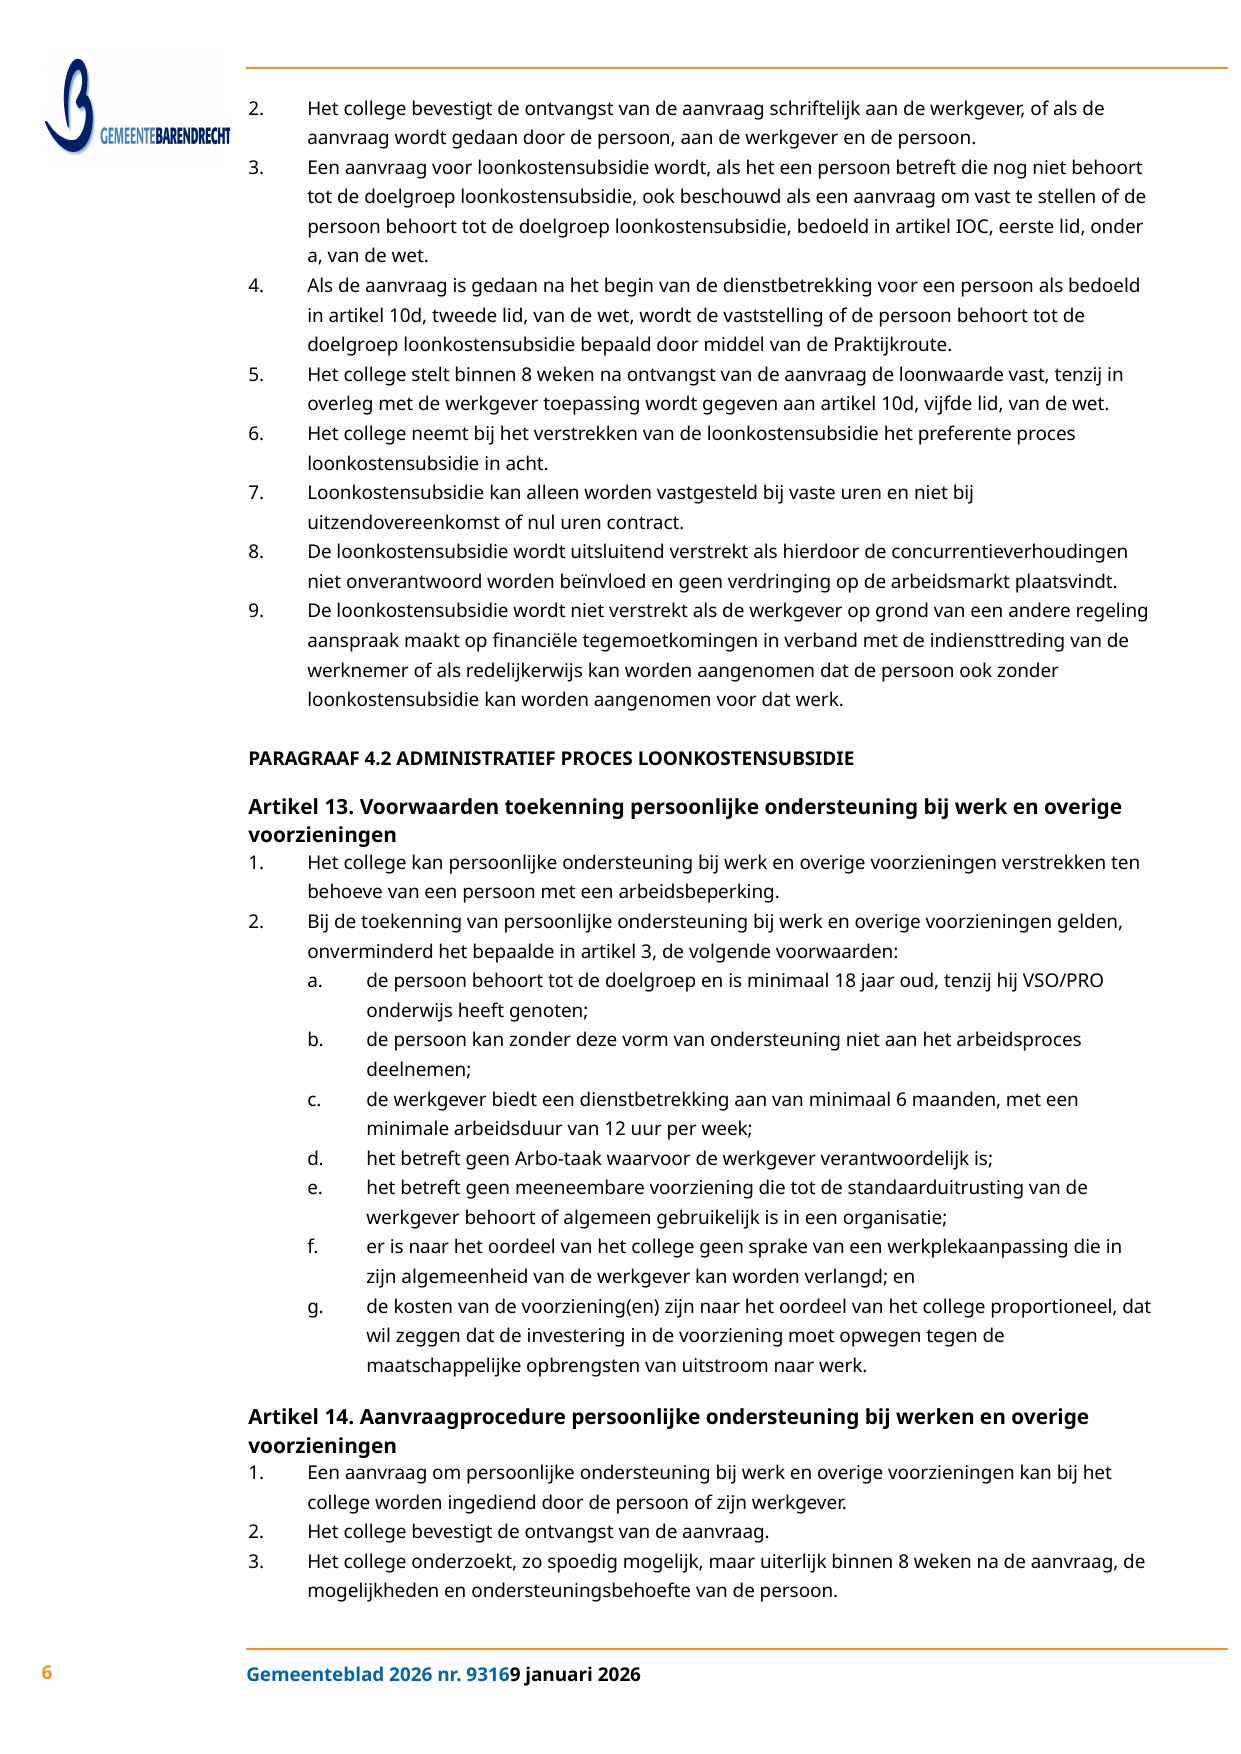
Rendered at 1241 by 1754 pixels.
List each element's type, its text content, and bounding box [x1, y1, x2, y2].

list het betreft geen meeneembare voorziening die tot de standaarduitrusting van de werkgever behoort of algemeen gebruikelijk is in een organisatie; [307, 1174, 1152, 1230]
list Loonkostensubsidie kan alleen worden vastgesteld bij vaste uren en niet bij uitzendovereenkomst of nul uren contract. [248, 479, 1152, 535]
list de persoon kan zonder deze vorm van ondersteuning niet aan het arbeidsproces deelnemen; [307, 1027, 1152, 1082]
text Artikel 13. Voorwaarden toekenning persoonlijke ondersteuning bij werk en overige voorzieningen [248, 792, 1152, 849]
list Bij de toekenning van persoonlijke ondersteuning bij werk en overige voorzieningen gelden, onverminderd het bepaalde in artikel 3, de volgende voorwaarden: [248, 908, 1152, 963]
list de werkgever biedt een dienstbetrekking aan van minimaal 6 maanden, met een minimale arbeidsduur van 12 uur per week; [307, 1086, 1152, 1141]
list Het college bevestigt de ontvangst van de aanvraag. [248, 1518, 1152, 1544]
list er is naar het oordeel van het college geen sprake van een werkplekaanpassing die in zijn algemeenheid van de werkgever kan worden verlangd; en [307, 1234, 1152, 1289]
list het betreft geen Arbo-taak waarvoor de werkgever verantwoordelijk is; [307, 1145, 1152, 1171]
list De loonkostensubsidie wordt uitsluitend verstrekt als hierdoor de concurrentieverhoudingen niet onverantwoord worden beïnvloed en geen verdringing op de arbeidsmarkt plaatsvindt. [248, 538, 1152, 594]
list Een aanvraag voor loonkostensubsidie wordt, als het een persoon betreft die nog niet behoort tot de doelgroep loonkostensubsidie, ook beschouwd als een aanvraag om vast te stellen of de persoon behoort tot de doelgroep loonkostensubsidie, bedoeld in artikel IOC, eerste lid, onder a, van de wet. [248, 154, 1152, 268]
list De loonkostensubsidie wordt niet verstrekt als de werkgever op grond van een andere regeling aanspraak maakt op financiële tegemoetkomingen in verband met de indiensttreding van de werknemer of als redelijkerwijs kan worden aangenomen dat de persoon ook zonder loonkostensubsidie kan worden aangenomen voor dat werk. [248, 598, 1152, 712]
list Een aanvraag om persoonlijke ondersteuning bij werk en overige voorzieningen kan bij het college worden ingediend door de persoon of zijn werkgever. [248, 1459, 1152, 1514]
list Het college kan persoonlijke ondersteuning bij werk en overige voorzieningen verstrekken ten behoeve van een persoon met een arbeidsbeperking. [248, 849, 1152, 904]
list Het college stelt binnen 8 weken na ontvangst van de aanvraag de loonwaarde vast, tenzij in overleg met de werkgever toepassing wordt gegeven aan artikel 10d, vijfde lid, van de wet. [248, 361, 1152, 416]
list de persoon behoort tot de doelgroep en is minimaal 18 jaar oud, tenzij hij VSO/PRO onderwijs heeft genoten; [307, 967, 1152, 1023]
list Het college neemt bij het verstrekken van de loonkostensubsidie het preferente proces loonkostensubsidie in acht. [248, 420, 1152, 476]
list Het college onderzoekt, zo spoedig mogelijk, maar uiterlijk binnen 8 weken na de aanvraag, de mogelijkheden en ondersteuningsbehoefte van de persoon. [248, 1548, 1152, 1603]
list Als de aanvraag is gedaan na het begin van de dienstbetrekking voor een persoon als bedoeld in artikel 10d, tweede lid, van de wet, wordt de vaststelling of de persoon behoort tot de doelgroep loonkostensubsidie bepaald door middel van de Praktijkroute. [248, 272, 1152, 357]
text Artikel 14. Aanvraagprocedure persoonlijke ondersteuning bij werken en overige voorzieningen [248, 1402, 1152, 1459]
picture [41, 47, 231, 172]
list de kosten van de voorziening(en) zijn naar het oordeel van het college proportioneel, dat wil zeggen dat de investering in de voorziening moet opwegen tegen de maatschappelijke opbrengsten van uitstroom naar werk. [307, 1293, 1152, 1378]
list Het college bevestigt de ontvangst van de aanvraag schriftelijk aan de werkgever, of als de aanvraag wordt gedaan door de persoon, aan de werkgever en de persoon. [248, 95, 1152, 150]
text PARAGRAAF 4.2 ADMINISTRATIEF PROCES LOONKOSTENSUBSIDIE [248, 746, 1152, 771]
